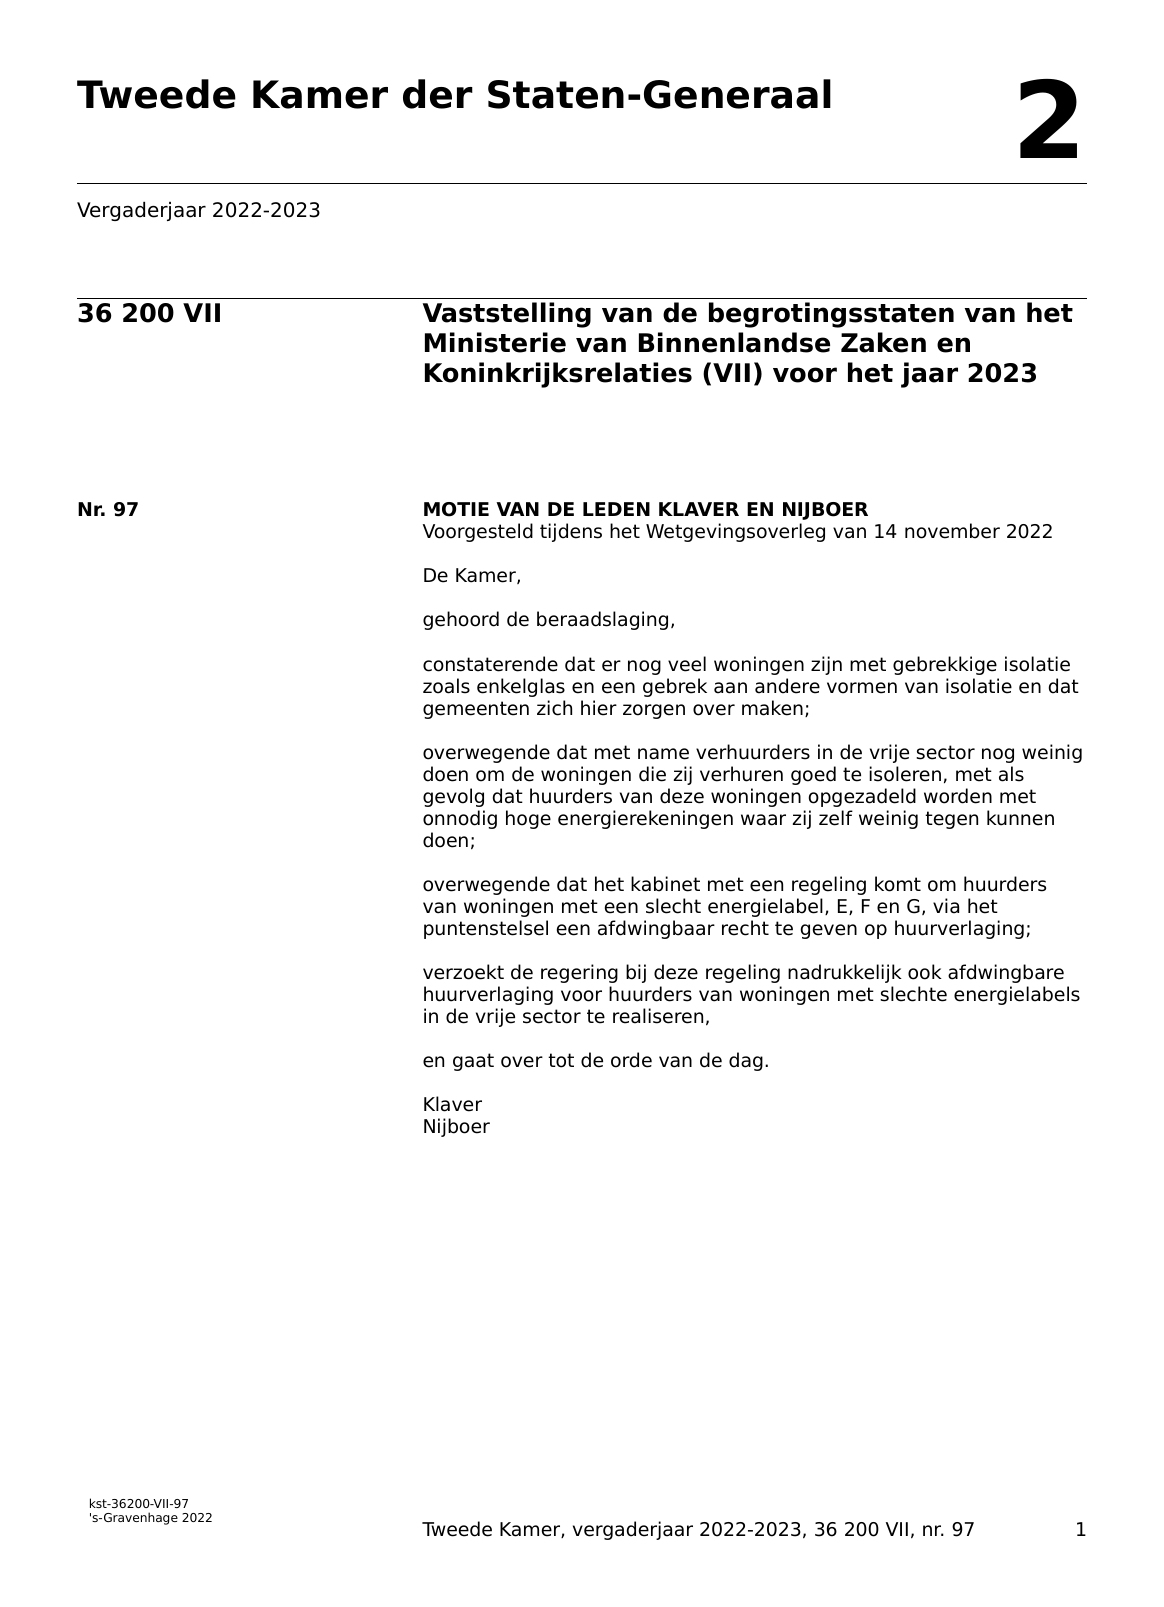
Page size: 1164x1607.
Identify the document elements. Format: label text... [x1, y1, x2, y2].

text gehoord de beraadslaging, [422, 609, 1087, 631]
text Klaver [422, 1094, 1087, 1116]
text De Kamer, [422, 565, 1087, 587]
text Voorgesteld tijdens het Wetgevingsoverleg van 14 november 2022 [422, 521, 1087, 543]
text Nijboer [422, 1116, 1087, 1138]
text kst-36200-VII-97 [88, 1497, 323, 1511]
subtitle Nr. 97 MOTIE VAN DE LEDEN KLAVER EN NIJBOER [77, 499, 1087, 521]
table_cell Vergaderjaar 2022-2023 [77, 184, 1087, 298]
table_header 2 [886, 59, 1087, 183]
text constaterende dat er nog veel woningen zijn met gebrekkige isolatie zoals enkelglas en een gebrek aan andere vormen van isolatie en dat gemeenten zich hier zorgen over maken; [422, 653, 1087, 719]
text verzoekt de regering bij deze regeling nadrukkelijk ook afdwingbare huurverlaging voor huurders van woningen met slechte energielabels in de vrije sector te realiseren, [422, 962, 1087, 1028]
table_header Tweede Kamer der Staten-Generaal [77, 59, 886, 183]
text 's-Gravenhage 2022 [88, 1511, 323, 1525]
text overwegende dat het kabinet met een regeling komt om huurders van woningen met een slecht energielabel, E, F en G, via het puntenstelsel een afdwingbaar recht te geven op huurverlaging; [422, 874, 1087, 940]
text en gaat over tot de orde van de dag. [422, 1050, 1087, 1072]
text overwegende dat met name verhuurders in de vrije sector nog weinig doen om de woningen die zij verhuren goed te isoleren, met als gevolg dat huurders van deze woningen opgezadeld worden met onnodig hoge energierekeningen waar zij zelf weinig tegen kunnen doen; [422, 742, 1087, 852]
subtitle 36 200 VII Vaststelling van de begrotingsstaten van het Ministerie van Binnenlandse Zaken en Koninkrijksrelaties (VII) voor het jaar 2023 [77, 299, 1087, 388]
